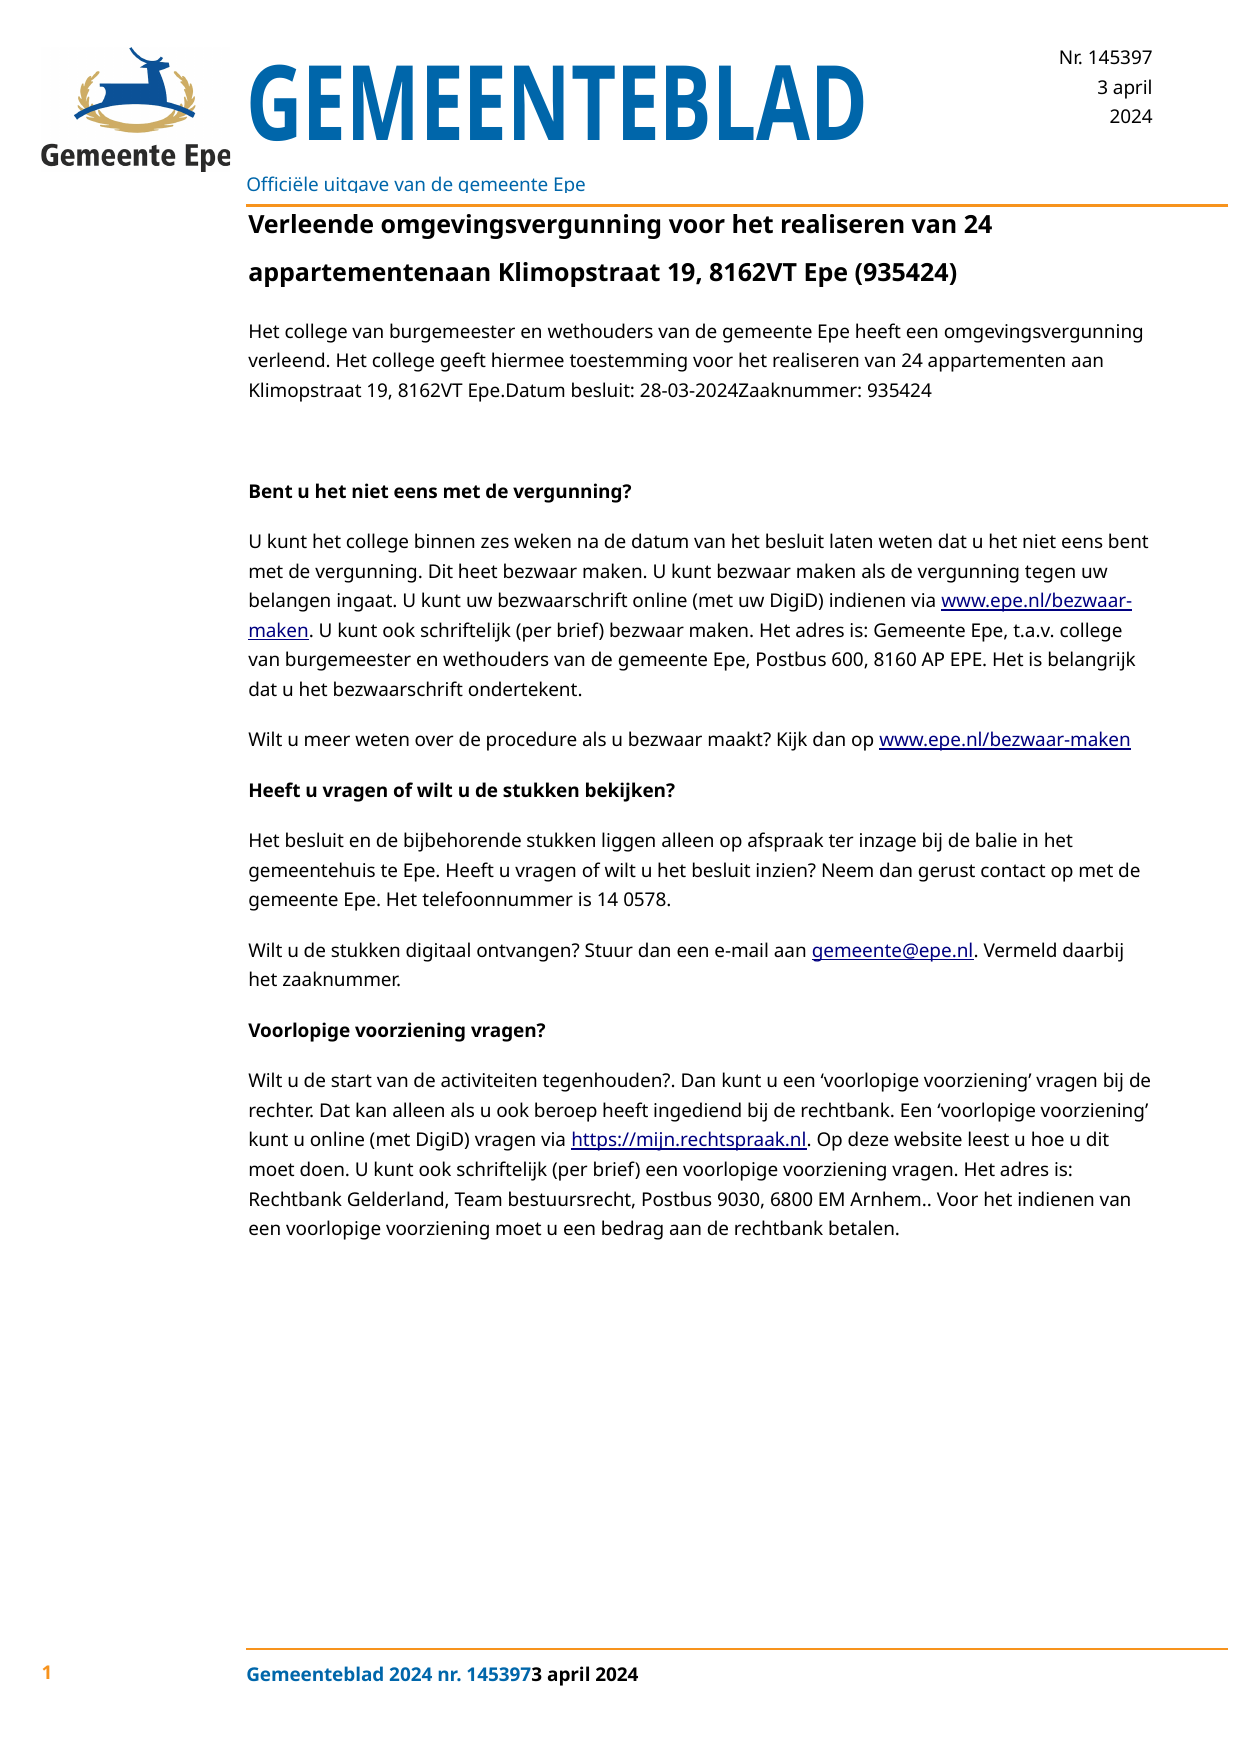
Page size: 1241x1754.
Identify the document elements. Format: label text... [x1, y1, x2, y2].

text U kunt het college binnen zes weken na de datum van het besluit laten weten dat u het niet eens bent met de vergunning. Dit heet bezwaar maken. U kunt bezwaar maken als de vergunning tegen uw belangen ingaat. U kunt uw bezwaarschrift online (met uw DigiD) indienen via www.epe.nl/bezwaar-maken. U kunt ook schriftelijk (per brief) bezwaar maken. Het adres is: Gemeente Epe, t.a.v. college van burgemeester en wethouders van de gemeente Epe, Postbus 600, 8160 AP EPE. Het is belangrijk dat u het bezwaarschrift ondertekent. [248, 528, 1152, 702]
text Het college van burgemeester en wethouders van de gemeente Epe heeft een omgevingsvergunning verleend. Het college geeft hiermee toestemming voor het realiseren van 24 appartementen aan Klimopstraat 19, 8162VT Epe.Datum besluit: 28-03-2024Zaaknummer: 935424 [248, 318, 1152, 403]
text Bent u het niet eens met de vergunning? [248, 478, 1152, 504]
picture [41, 47, 231, 172]
text Het besluit en de bijbehorende stukken liggen alleen op afspraak ter inzage bij de balie in het gemeentehuis te Epe. Heeft u vragen of wilt u het besluit inzien? Neem dan gerust contact op met de gemeente Epe. Het telefoonnummer is 14 0578. [248, 827, 1152, 912]
text Verleende omgevingsvergunning voor het realiseren van 24 appartementenaan Klimopstraat 19, 8162VT Epe (935424) [248, 207, 1152, 288]
text Wilt u de start van de activiteiten tegenhouden?. Dan kunt u een ‘voorlopige voorziening’ vragen bij de rechter. Dat kan alleen als u ook beroep heeft ingediend bij de rechtbank. Een ‘voorlopige voorziening’ kunt u online (met DigiD) vragen via https://mijn.rechtspraak.nl. Op deze website leest u hoe u dit moet doen. U kunt ook schriftelijk (per brief) een voorlopige voorziening vragen. Het adres is: Rechtbank Gelderland, Team bestuursrecht, Postbus 9030, 6800 EM Arnhem.. Voor het indienen van een voorlopige voorziening moet u een bedrag aan de rechtbank betalen. [248, 1067, 1152, 1241]
text Heeft u vragen of wilt u de stukken bekijken? [248, 777, 1152, 803]
text Wilt u de stukken digitaal ontvangen? Stuur dan een e-mail aan gemeente@epe.nl. Vermeld daarbij het zaaknummer. [248, 937, 1152, 992]
text Wilt u meer weten over de procedure als u bezwaar maakt? Kijk dan op www.epe.nl/bezwaar-maken [248, 727, 1152, 752]
text Voorlopige voorziening vragen? [248, 1017, 1152, 1043]
